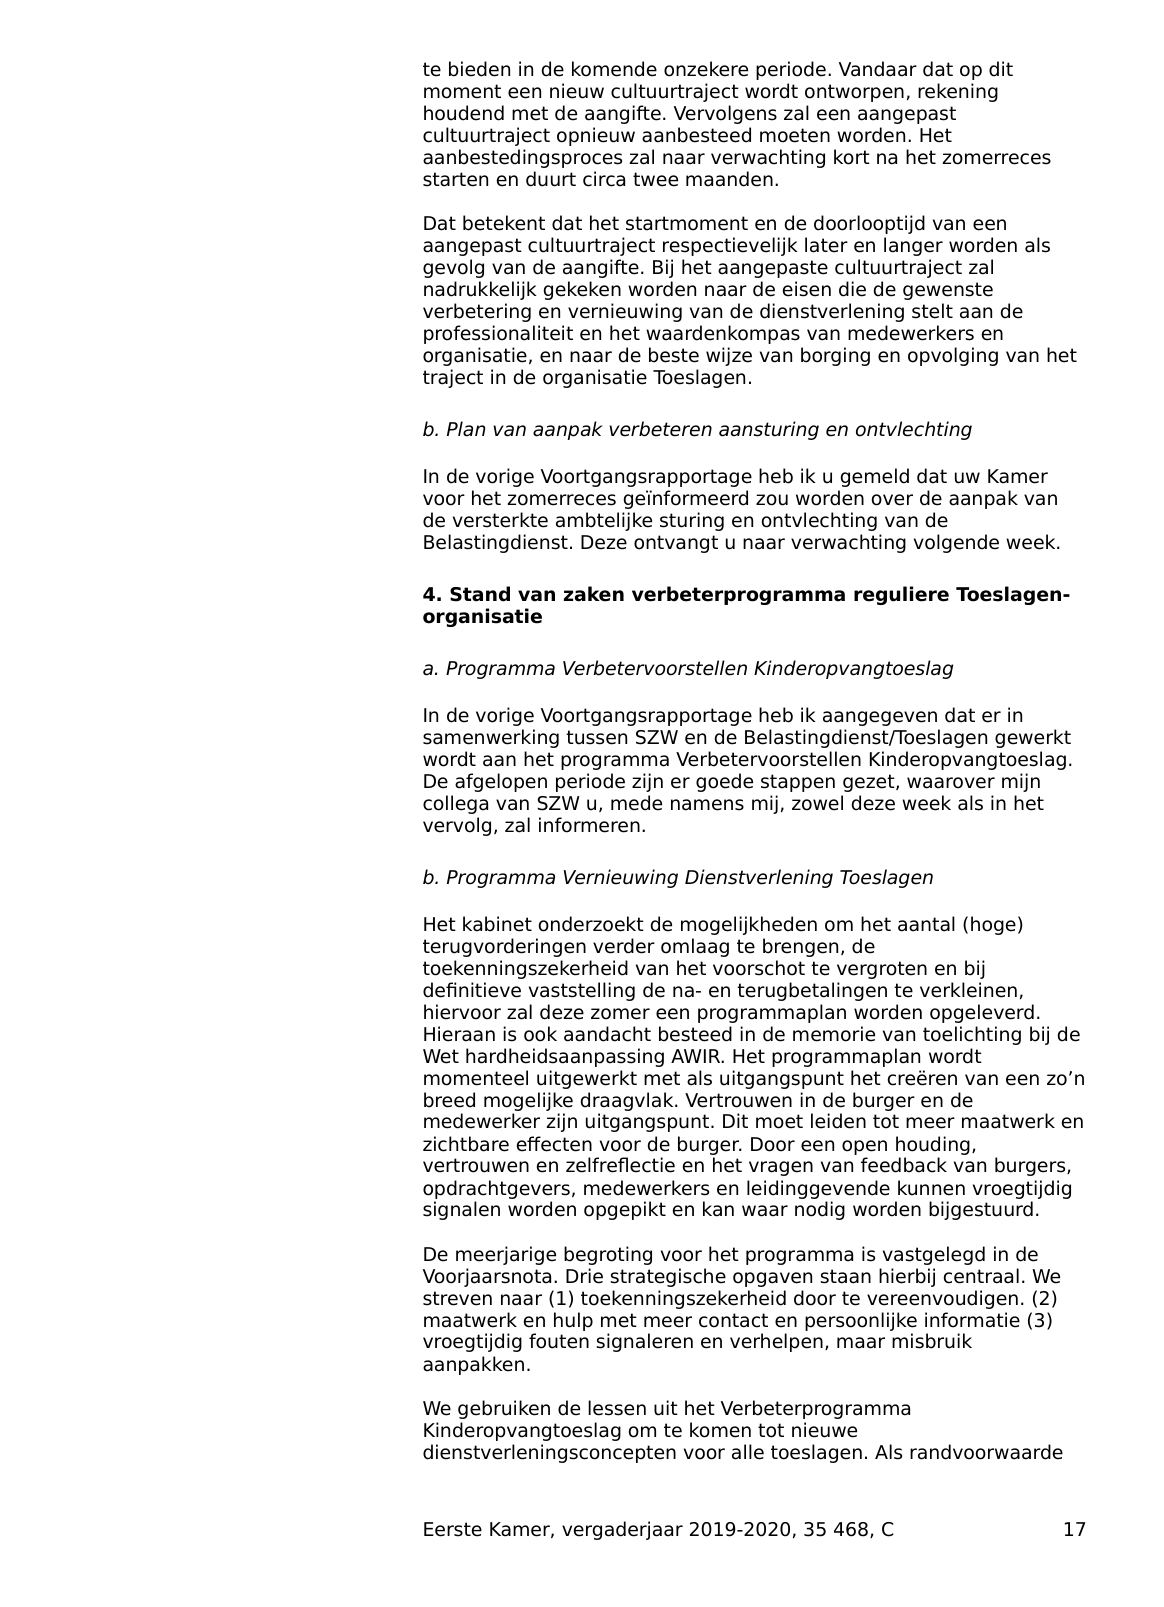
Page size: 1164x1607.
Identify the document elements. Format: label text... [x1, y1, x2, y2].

subtitle 4. Stand van zaken verbeterprogramma reguliere Toeslagen-organisatie [422, 584, 1087, 628]
text In de vorige Voortgangsrapportage heb ik aangegeven dat er in samenwerking tussen SZW en de Belastingdienst/Toeslagen gewerkt wordt aan het programma Verbetervoorstellen Kinderopvangtoeslag. De afgelopen periode zijn er goede stappen gezet, waarover mijn collega van SZW u, mede namens mij, zowel deze week als in het vervolg, zal informeren. [422, 705, 1087, 837]
text In de vorige Voortgangsrapportage heb ik u gemeld dat uw Kamer voor het zomerreces geïnformeerd zou worden over de aanpak van de versterkte ambtelijke sturing en ontvlechting van de Belastingdienst. Deze ontvangt u naar verwachting volgende week. [422, 466, 1087, 554]
text te bieden in de komende onzekere periode. Vandaar dat op dit moment een nieuw cultuurtraject wordt ontworpen, rekening houdend met de aangifte. Vervolgens zal een aangepast cultuurtraject opnieuw aanbesteed moeten worden. Het aanbestedingsproces zal naar verwachting kort na het zomerreces starten en duurt circa twee maanden. [422, 59, 1087, 191]
text Het kabinet onderzoekt de mogelijkheden om het aantal (hoge) terugvorderingen verder omlaag te brengen, de toekenningszekerheid van het voorschot te vergroten en bij definitieve vaststelling de na- en terugbetalingen te verkleinen, hiervoor zal deze zomer een programmaplan worden opgeleverd. Hieraan is ook aandacht besteed in de memorie van toelichting bij de Wet hardheidsaanpassing AWIR. Het programmaplan wordt momenteel uitgewerkt met als uitgangspunt het creëren van een zo’n breed mogelijke draagvlak. Vertrouwen in de burger en de medewerker zijn uitgangspunt. Dit moet leiden tot meer maatwerk en zichtbare effecten voor de burger. Door een open houding, vertrouwen en zelfreflectie en het vragen van feedback van burgers, opdrachtgevers, medewerkers en leidinggevende kunnen vroegtijdig signalen worden opgepikt en kan waar nodig worden bijgestuurd. [422, 914, 1087, 1221]
text Dat betekent dat het startmoment en de doorlooptijd van een aangepast cultuurtraject respectievelijk later en langer worden als gevolg van de aangifte. Bij het aangepaste cultuurtraject zal nadrukkelijk gekeken worden naar de eisen die de gewenste verbetering en vernieuwing van de dienstverlening stelt aan de professionaliteit en het waardenkompas van medewerkers en organisatie, en naar de beste wijze van borging en opvolging van het traject in de organisatie Toeslagen. [422, 213, 1087, 389]
text De meerjarige begroting voor het programma is vastgelegd in de Voorjaarsnota. Drie strategische opgaven staan hierbij centraal. We streven naar (1) toekenningszekerheid door te vereenvoudigen. (2) maatwerk en hulp met meer contact en persoonlijke informatie (3) vroegtijdig fouten signaleren en verhelpen, maar misbruik aanpakken. [422, 1243, 1087, 1375]
text We gebruiken de lessen uit het Verbeterprogramma Kinderopvangtoeslag om te komen tot nieuwe dienstverleningsconcepten voor alle toeslagen. Als randvoorwaarde [422, 1398, 1087, 1463]
subtitle a. Programma Verbetervoorstellen Kinderopvangtoeslag [422, 658, 1087, 680]
subtitle b. Programma Vernieuwing Dienstverlening Toeslagen [422, 867, 1087, 889]
subtitle b. Plan van aanpak verbeteren aansturing en ontvlechting [422, 419, 1087, 441]
